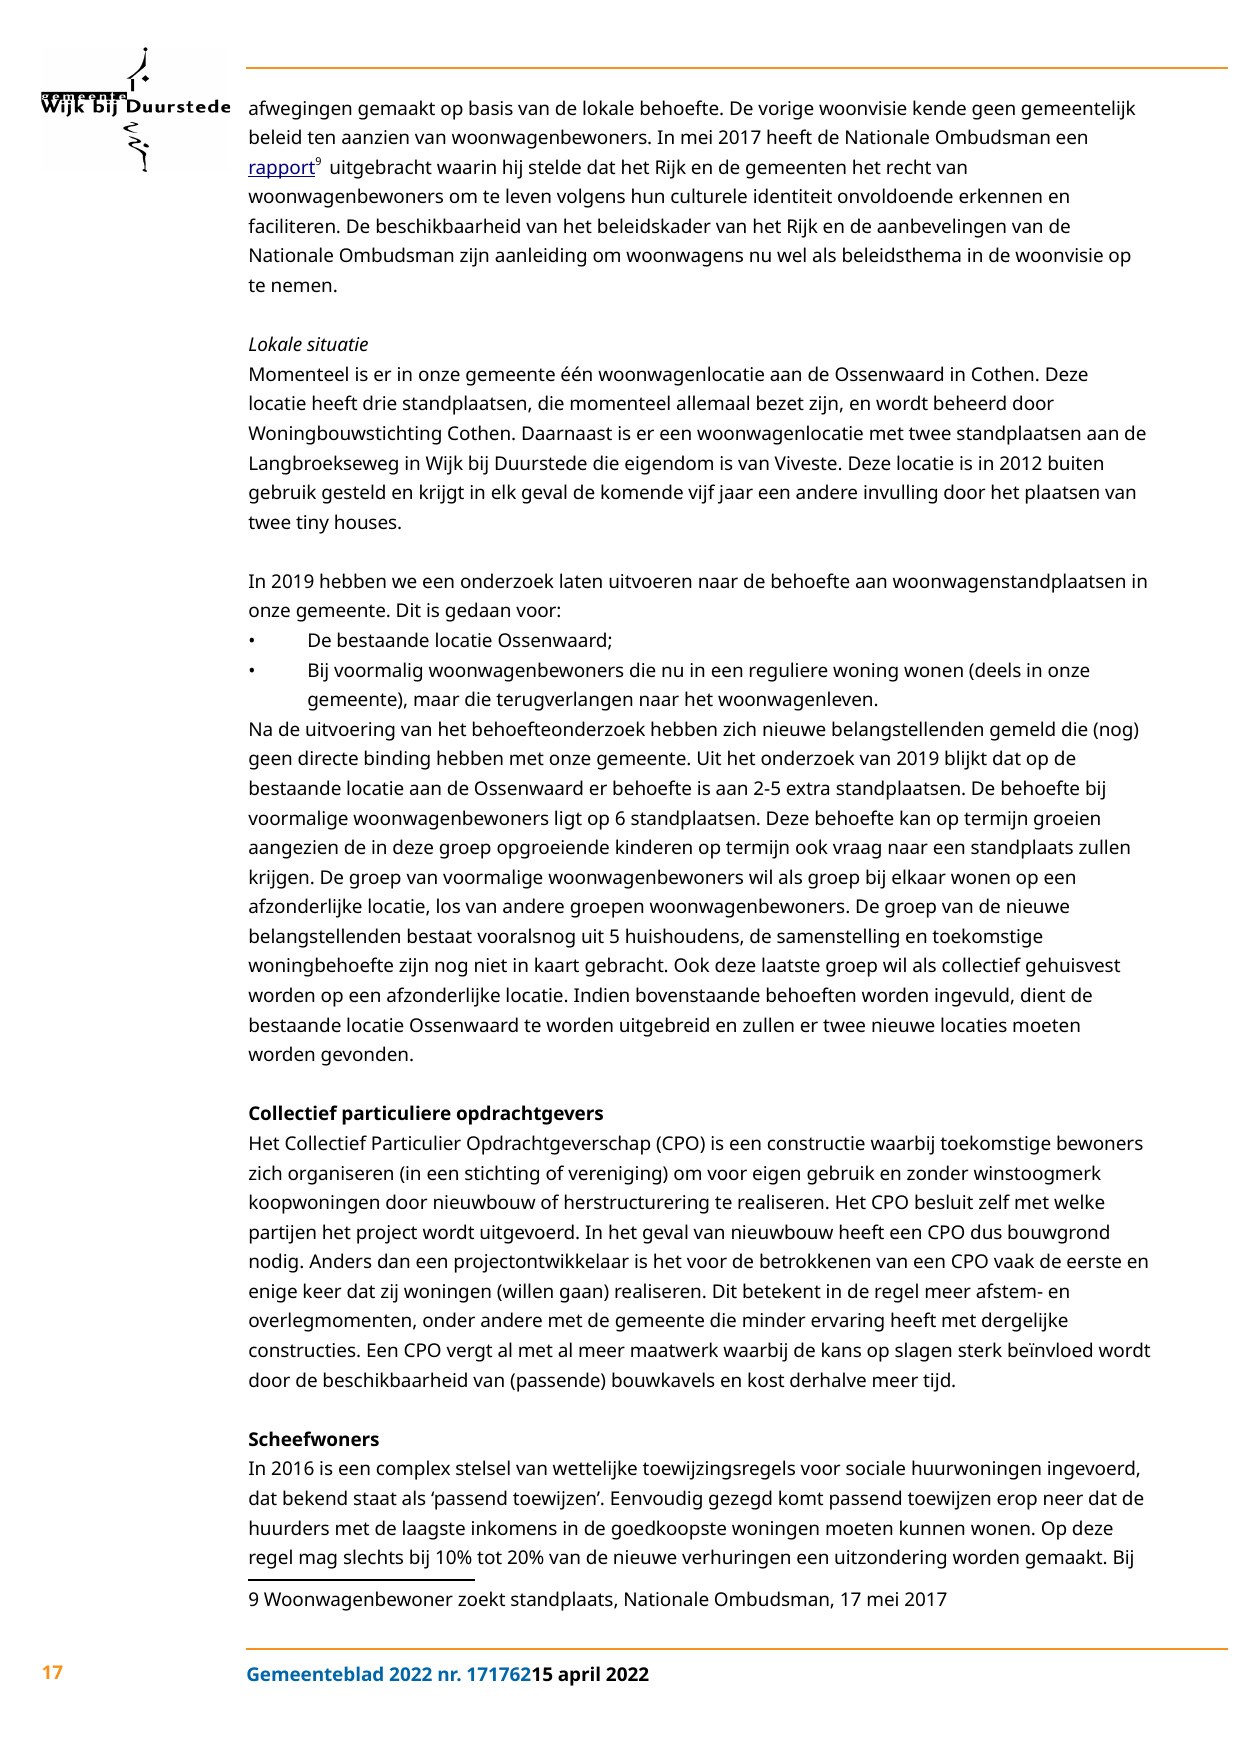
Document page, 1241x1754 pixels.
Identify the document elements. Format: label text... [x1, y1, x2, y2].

text Scheefwoners [248, 1426, 1152, 1452]
text Momenteel is er in onze gemeente één woonwagenlocatie aan de Ossenwaard in Cothen. Deze locatie heeft drie standplaatsen, die momenteel allemaal bezet zijn, en wordt beheerd door Woningbouwstichting Cothen. Daarnaast is er een woonwagenlocatie met twee standplaatsen aan de Langbroekseweg in Wijk bij Duurstede die eigendom is van Viveste. Deze locatie is in 2012 buiten gebruik gesteld en krijgt in elk geval de komende vijf jaar een andere invulling door het plaatsen van twee tiny houses. [248, 361, 1152, 535]
picture [41, 47, 231, 172]
text Collectief particuliere opdrachtgevers [248, 1101, 1152, 1126]
text afwegingen gemaakt op basis van de lokale behoefte. De vorige woonvisie kende geen gemeentelijk beleid ten aanzien van woonwagenbewoners. In mei 2017 heeft de Nationale Ombudsman een rapport uitgebracht waarin hij stelde dat het Rijk en de gemeenten het recht van woonwagenbewoners om te leven volgens hun culturele identiteit onvoldoende erkennen en faciliteren. De beschikbaarheid van het beleidskader van het Rijk en de aanbevelingen van de Nationale Ombudsman zijn aanleiding om woonwagens nu wel als beleidsthema in de woonvisie op te nemen. [248, 95, 1152, 298]
list Bij voormalig woonwagenbewoners die nu in een reguliere woning wonen (deels in onze gemeente), maar die terugverlangen naar het woonwagenleven. [248, 657, 1152, 712]
text Het Collectief Particulier Opdrachtgeverschap (CPO) is een constructie waarbij toekomstige bewoners zich organiseren (in een stichting of vereniging) om voor eigen gebruik en zonder winstoogmerk koopwoningen door nieuwbouw of herstructurering te realiseren. Het CPO besluit zelf met welke partijen het project wordt uitgevoerd. In het geval van nieuwbouw heeft een CPO dus bouwgrond nodig. Anders dan een projectontwikkelaar is het voor de betrokkenen van een CPO vaak de eerste en enige keer dat zij woningen (willen gaan) realiseren. Dit betekent in de regel meer afstem- en overlegmomenten, onder andere met de gemeente die minder ervaring heeft met dergelijke constructies. Een CPO vergt al met al meer maatwerk waarbij de kans op slagen sterk beïnvloed wordt door de beschikbaarheid van (passende) bouwkavels en kost derhalve meer tijd. [248, 1130, 1152, 1393]
text In 2019 hebben we een onderzoek laten uitvoeren naar de behoefte aan woonwagenstandplaatsen in onze gemeente. Dit is gedaan voor: [248, 568, 1152, 623]
text Woonwagenbewoner zoekt standplaats, Nationale Ombudsman, 17 mei 2017 [248, 1586, 1152, 1612]
text In 2016 is een complex stelsel van wettelijke toewijzingsregels voor sociale huurwoningen ingevoerd, dat bekend staat als ‘passend toewijzen’. Eenvoudig gezegd komt passend toewijzen erop neer dat de huurders met de laagste inkomens in de goedkoopste woningen moeten kunnen wonen. Op deze regel mag slechts bij 10% tot 20% van de nieuwe verhuringen een uitzondering worden gemaakt. Bij [248, 1456, 1152, 1570]
text Lokale situatie [248, 331, 1152, 357]
text Na de uitvoering van het behoefteonderzoek hebben zich nieuwe belangstellenden gemeld die (nog) geen directe binding hebben met onze gemeente. Uit het onderzoek van 2019 blijkt dat op de bestaande locatie aan de Ossenwaard er behoefte is aan 2-5 extra standplaatsen. De behoefte bij voormalige woonwagenbewoners ligt op 6 standplaatsen. Deze behoefte kan op termijn groeien aangezien de in deze groep opgroeiende kinderen op termijn ook vraag naar een standplaats zullen krijgen. De groep van voormalige woonwagenbewoners wil als groep bij elkaar wonen op een afzonderlijke locatie, los van andere groepen woonwagenbewoners. De groep van de nieuwe belangstellenden bestaat vooralsnog uit 5 huishoudens, de samenstelling en toekomstige woningbehoefte zijn nog niet in kaart gebracht. Ook deze laatste groep wil als collectief gehuisvest worden op een afzonderlijke locatie. Indien bovenstaande behoeften worden ingevuld, dient de bestaande locatie Ossenwaard te worden uitgebreid en zullen er twee nieuwe locaties moeten worden gevonden. [248, 716, 1152, 1067]
list De bestaande locatie Ossenwaard; [248, 627, 1152, 653]
